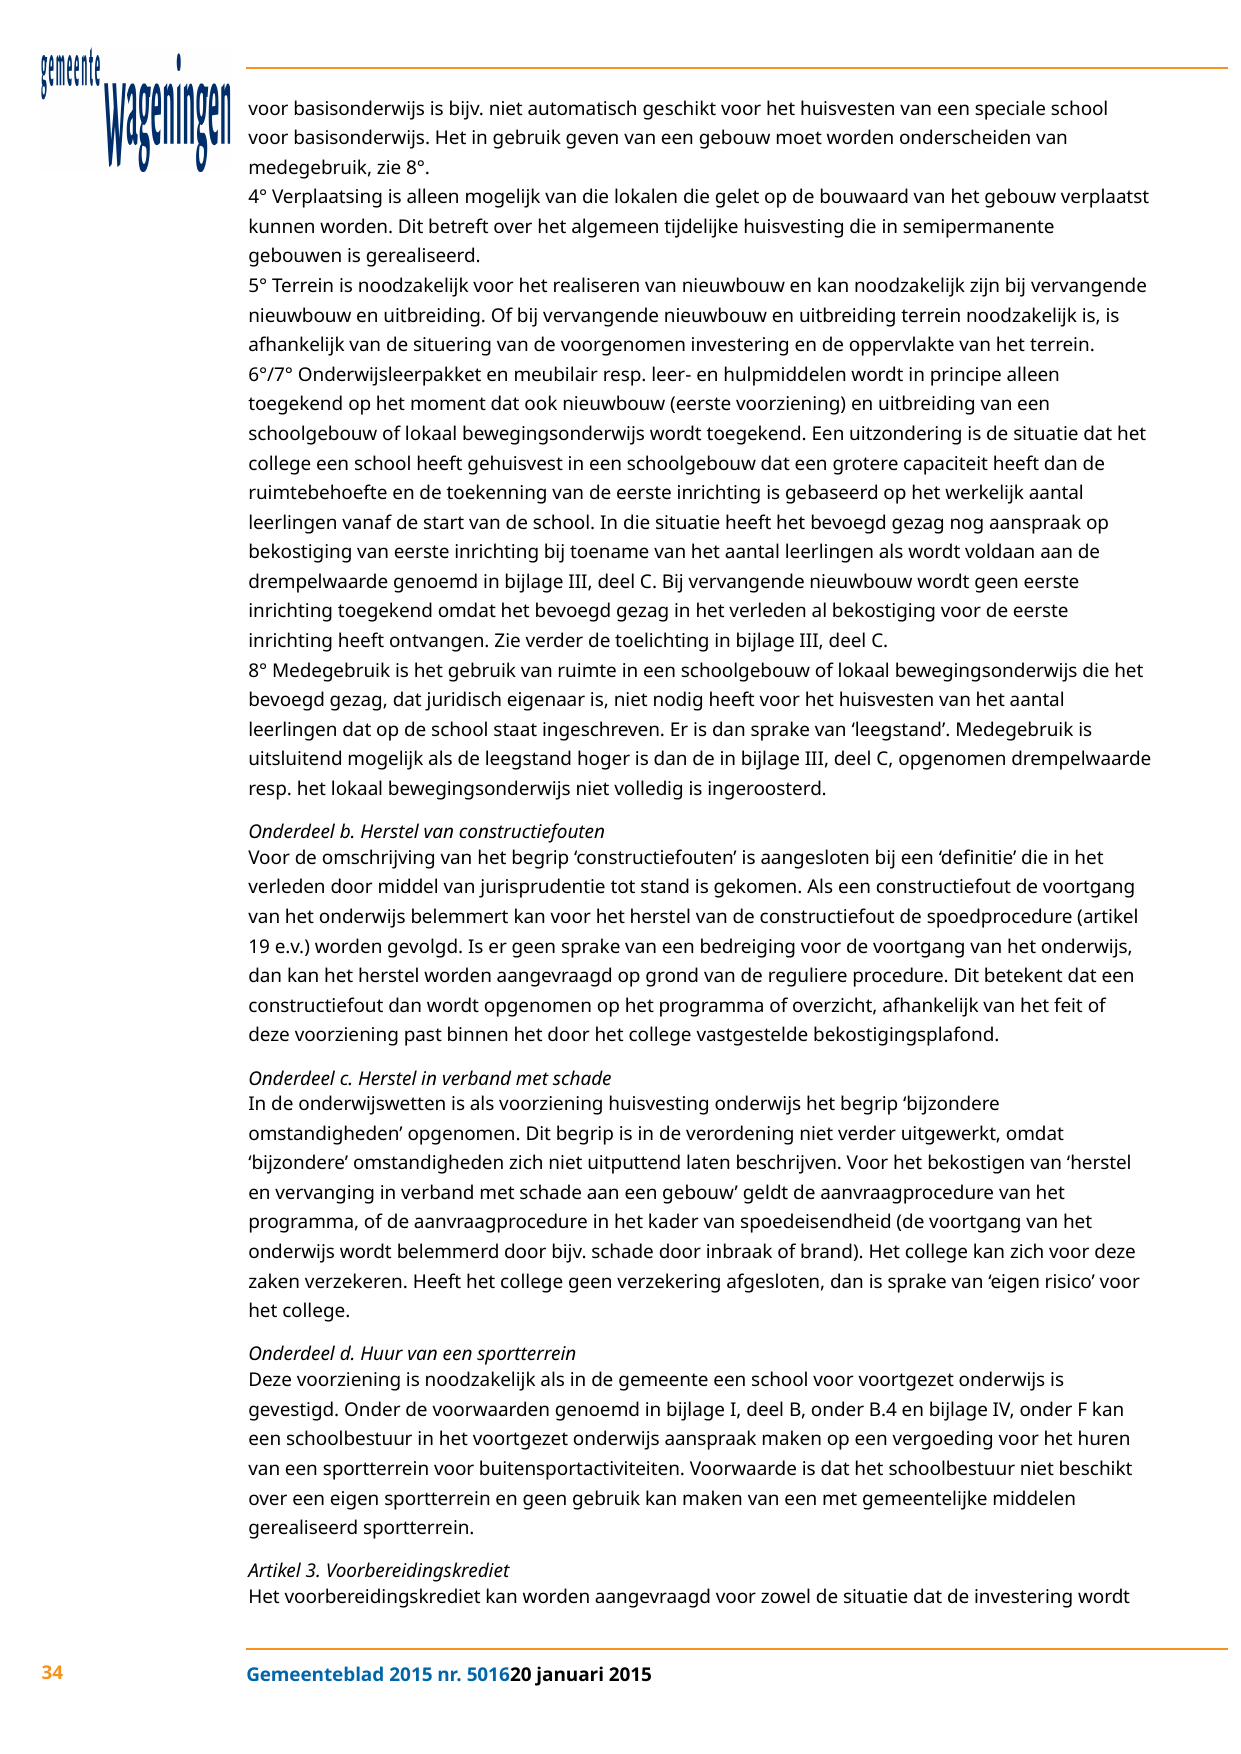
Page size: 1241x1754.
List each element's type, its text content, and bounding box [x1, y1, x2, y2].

picture [41, 47, 231, 172]
text Onderdeel c. Herstel in verband met schade [248, 1065, 1152, 1090]
text Deze voorziening is noodzakelijk als in de gemeente een school voor voortgezet onderwijs is gevestigd. Onder de voorwaarden genoemd in bijlage I, deel B, onder B.4 en bijlage IV, onder F kan een schoolbestuur in het voortgezet onderwijs aanspraak maken op een vergoeding voor het huren van een sportterrein voor buitensportactiviteiten. Voorwaarde is dat het schoolbestuur niet beschikt over een eigen sportterrein en geen gebruik kan maken van een met gemeentelijke middelen gerealiseerd sportterrein. [248, 1366, 1152, 1540]
text In de onderwijswetten is als voorziening huisvesting onderwijs het begrip ‘bijzondere omstandigheden’ opgenomen. Dit begrip is in de verordening niet verder uitgewerkt, omdat ‘bijzondere’ omstandigheden zich niet uitputtend laten beschrijven. Voor het bekostigen van ‘herstel en vervanging in verband met schade aan een gebouw’ geldt de aanvraagprocedure van het programma, of de aanvraagprocedure in het kader van spoedeisendheid (de voortgang van het onderwijs wordt belemmerd door bijv. schade door inbraak of brand). Het college kan zich voor deze zaken verzekeren. Heeft het college geen verzekering afgesloten, dan is sprake van ‘eigen risico’ voor het college. [248, 1090, 1152, 1323]
text voor basisonderwijs is bijv. niet automatisch geschikt voor het huisvesten van een speciale school voor basisonderwijs. Het in gebruik geven van een gebouw moet worden onderscheiden van medegebruik, zie 8°. [248, 95, 1152, 180]
text Onderdeel b. Herstel van constructiefouten [248, 818, 1152, 844]
text 5° Terrein is noodzakelijk voor het realiseren van nieuwbouw en kan noodzakelijk zijn bij vervangende nieuwbouw en uitbreiding. Of bij vervangende nieuwbouw en uitbreiding terrein noodzakelijk is, is afhankelijk van de situering van de voorgenomen investering en de oppervlakte van het terrein. [248, 272, 1152, 357]
text Onderdeel d. Huur van een sportterrein [248, 1341, 1152, 1366]
text 8° Medegebruik is het gebruik van ruimte in een schoolgebouw of lokaal bewegingsonderwijs die het bevoegd gezag, dat juridisch eigenaar is, niet nodig heeft voor het huisvesten van het aantal leerlingen dat op de school staat ingeschreven. Er is dan sprake van ‘leegstand’. Medegebruik is uitsluitend mogelijk als de leegstand hoger is dan de in bijlage III, deel C, opgenomen drempelwaarde resp. het lokaal bewegingsonderwijs niet volledig is ingeroosterd. [248, 657, 1152, 801]
text 6°/7° Onderwijsleerpakket en meubilair resp. leer- en hulpmiddelen wordt in principe alleen toegekend op het moment dat ook nieuwbouw (eerste voorziening) en uitbreiding van een schoolgebouw of lokaal bewegingsonderwijs wordt toegekend. Een uitzondering is de situatie dat het college een school heeft gehuisvest in een schoolgebouw dat een grotere capaciteit heeft dan de ruimtebehoefte en de toekenning van de eerste inrichting is gebaseerd op het werkelijk aantal leerlingen vanaf de start van de school. In die situatie heeft het bevoegd gezag nog aanspraak op bekostiging van eerste inrichting bij toename van het aantal leerlingen als wordt voldaan aan de drempelwaarde genoemd in bijlage III, deel C. Bij vervangende nieuwbouw wordt geen eerste inrichting toegekend omdat het bevoegd gezag in het verleden al bekostiging voor de eerste inrichting heeft ontvangen. Zie verder de toelichting in bijlage III, deel C. [248, 361, 1152, 653]
text Artikel 3. Voorbereidingskrediet [248, 1557, 1152, 1583]
text 4° Verplaatsing is alleen mogelijk van die lokalen die gelet op de bouwaard van het gebouw verplaatst kunnen worden. Dit betreft over het algemeen tijdelijke huisvesting die in semipermanente gebouwen is gerealiseerd. [248, 183, 1152, 268]
text Voor de omschrijving van het begrip ‘constructiefouten’ is aangesloten bij een ‘definitie’ die in het verleden door middel van jurisprudentie tot stand is gekomen. Als een constructiefout de voortgang van het onderwijs belemmert kan voor het herstel van de constructiefout de spoedprocedure (artikel 19 e.v.) worden gevolgd. Is er geen sprake van een bedreiging voor de voortgang van het onderwijs, dan kan het herstel worden aangevraagd op grond van de reguliere procedure. Dit betekent dat een constructiefout dan wordt opgenomen op het programma of overzicht, afhankelijk van het feit of deze voorziening past binnen het door het college vastgestelde bekostigingsplafond. [248, 844, 1152, 1047]
text Het voorbereidingskrediet kan worden aangevraagd voor zowel de situatie dat de investering wordt [248, 1583, 1152, 1609]
